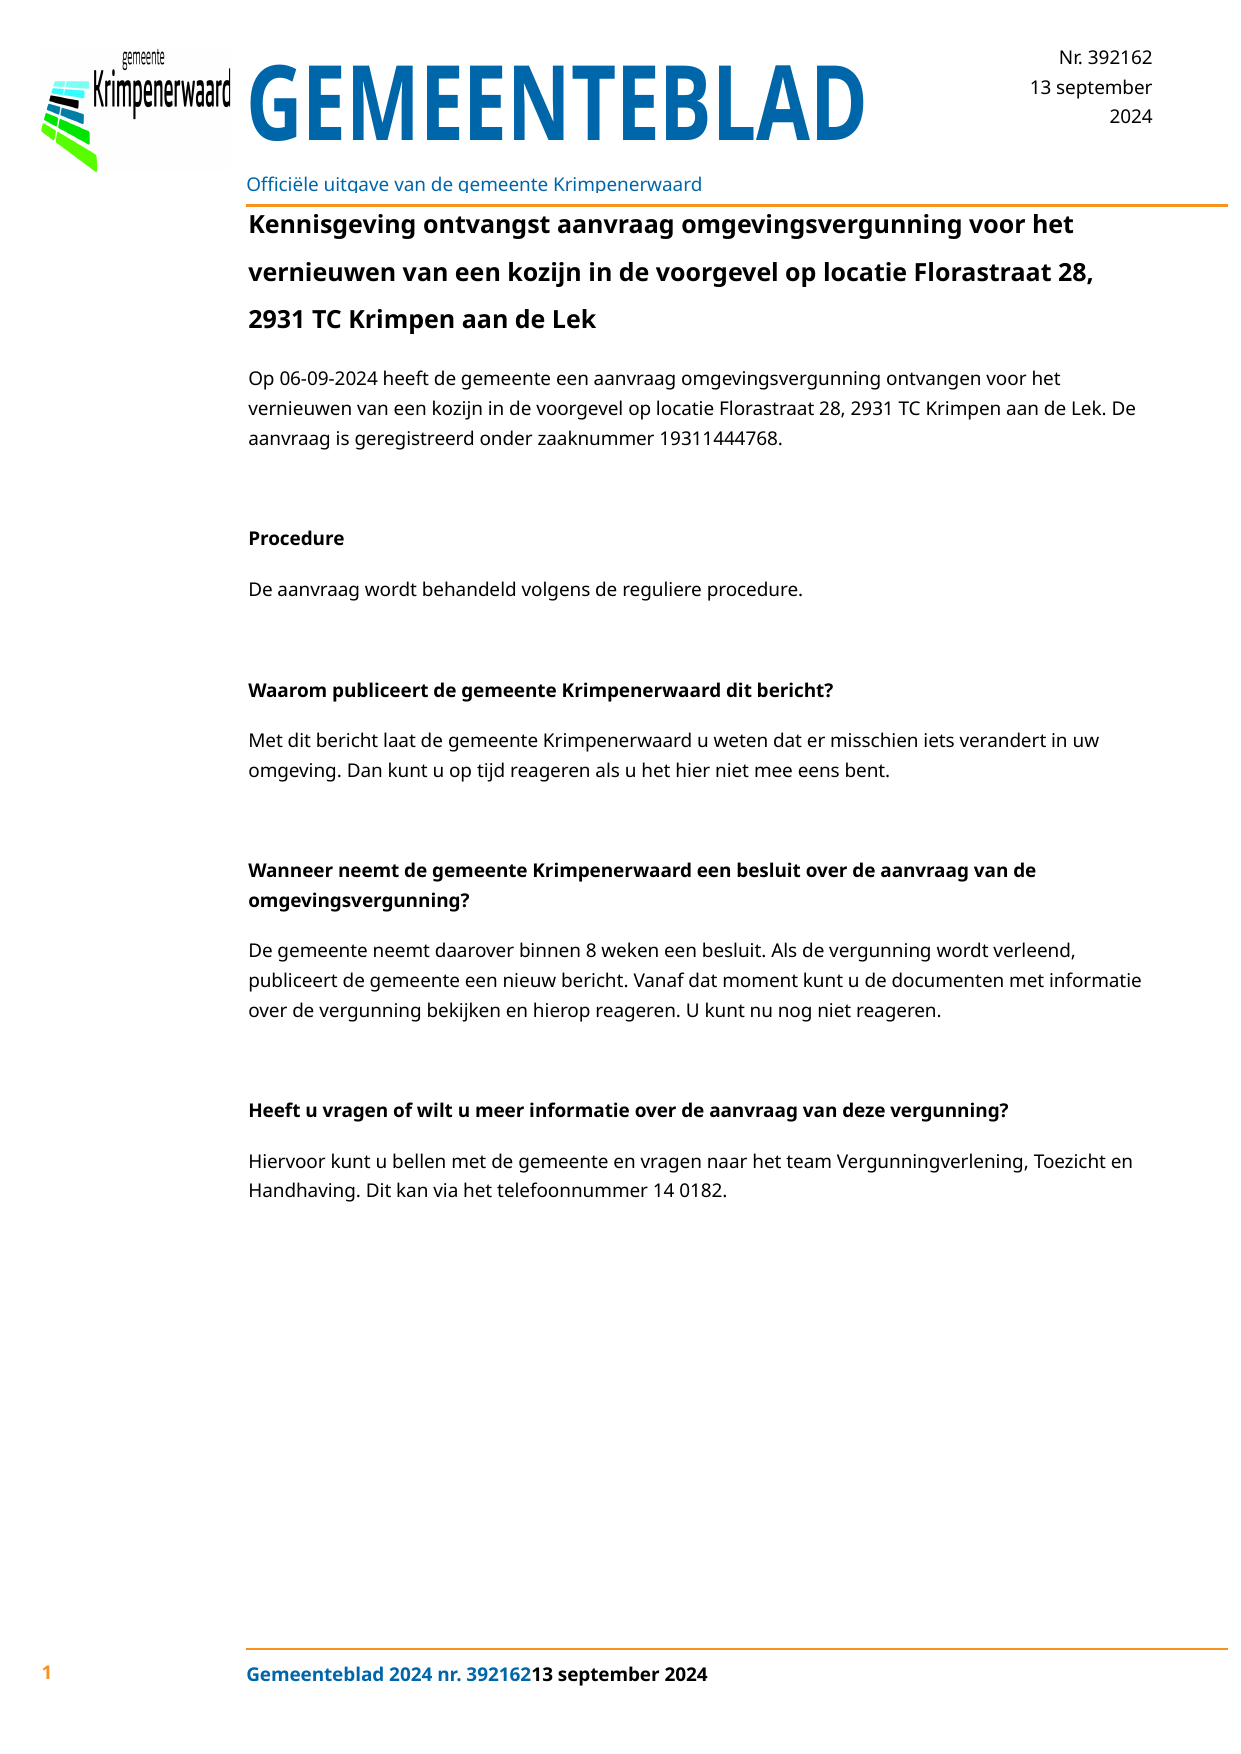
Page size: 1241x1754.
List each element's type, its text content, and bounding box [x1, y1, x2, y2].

text Op 06-09-2024 heeft de gemeente een aanvraag omgevingsvergunning ontvangen voor het vernieuwen van een kozijn in de voorgevel op locatie Florastraat 28, 2931 TC Krimpen aan de Lek. De aanvraag is geregistreerd onder zaaknummer 19311444768. [248, 366, 1152, 450]
text De gemeente neemt daarover binnen 8 weken een besluit. Als de vergunning wordt verleend, publiceert de gemeente een nieuw bericht. Vanaf dat moment kunt u de documenten met informatie over de vergunning bekijken en hierop reageren. U kunt nu nog niet reageren. [248, 938, 1152, 1022]
text Hiervoor kunt u bellen met de gemeente en vragen naar het team Vergunningverlening, Toezicht en Handhaving. Dit kan via het telefoonnummer 14 0182. [248, 1148, 1152, 1203]
text Procedure [248, 526, 1152, 551]
text Kennisgeving ontvangst aanvraag omgevingsvergunning voor het vernieuwen van een kozijn in de voorgevel op locatie Florastraat 28, 2931 TC Krimpen aan de Lek [248, 207, 1152, 336]
text De aanvraag wordt behandeld volgens de reguliere procedure. [248, 576, 1152, 602]
picture [41, 47, 231, 172]
text Met dit bericht laat de gemeente Krimpenerwaard u weten dat er misschien iets verandert in uw omgeving. Dan kunt u op tijd reageren als u het hier niet mee eens bent. [248, 727, 1152, 782]
text Waarom publiceert de gemeente Krimpenerwaard dit bericht? [248, 677, 1152, 702]
text Heeft u vragen of wilt u meer informatie over de aanvraag van deze vergunning? [248, 1098, 1152, 1123]
text Wanneer neemt de gemeente Krimpenerwaard een besluit over de aanvraag van de omgevingsvergunning? [248, 858, 1152, 913]
